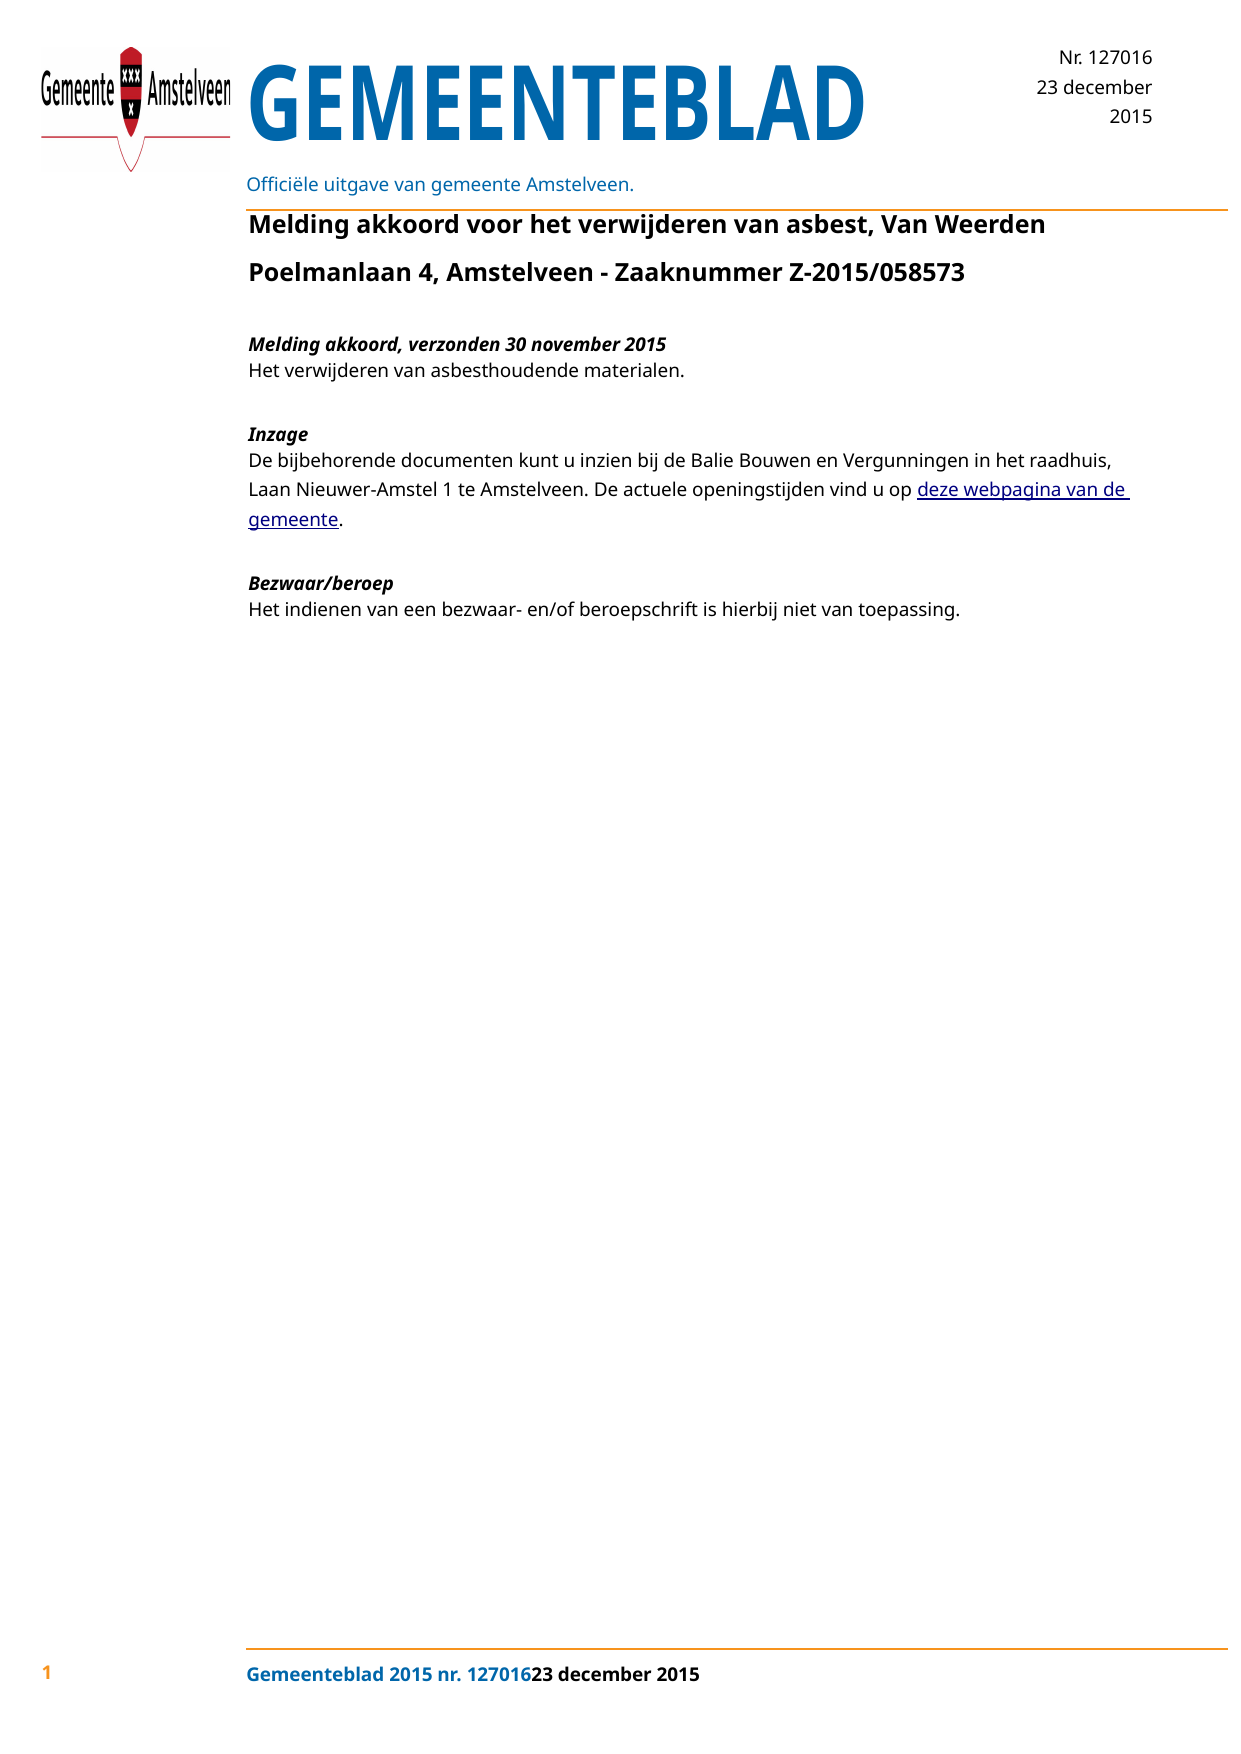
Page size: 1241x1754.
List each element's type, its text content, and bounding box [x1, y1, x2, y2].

text De bijbehorende documenten kunt u inzien bij de Balie Bouwen en Vergunningen in het raadhuis, Laan Nieuwer-Amstel 1 te Amstelveen. De actuele openingstijden vind u op deze webpagina van de gemeente. [248, 447, 1152, 532]
text Bezwaar/beroep [248, 570, 1152, 596]
text Het indienen van een bezwaar- en/of beroepschrift is hierbij niet van toepassing. [248, 596, 1152, 621]
text Inzage [248, 421, 1152, 447]
picture [41, 47, 231, 172]
text Het verwijderen van asbesthoudende materialen. [248, 357, 1152, 383]
text Melding akkoord, verzonden 30 november 2015 [248, 331, 1152, 357]
text Melding akkoord voor het verwijderen van asbest, Van Weerden Poelmanlaan 4, Amstelveen - Zaaknummer Z-2015/058573 [248, 211, 1152, 288]
